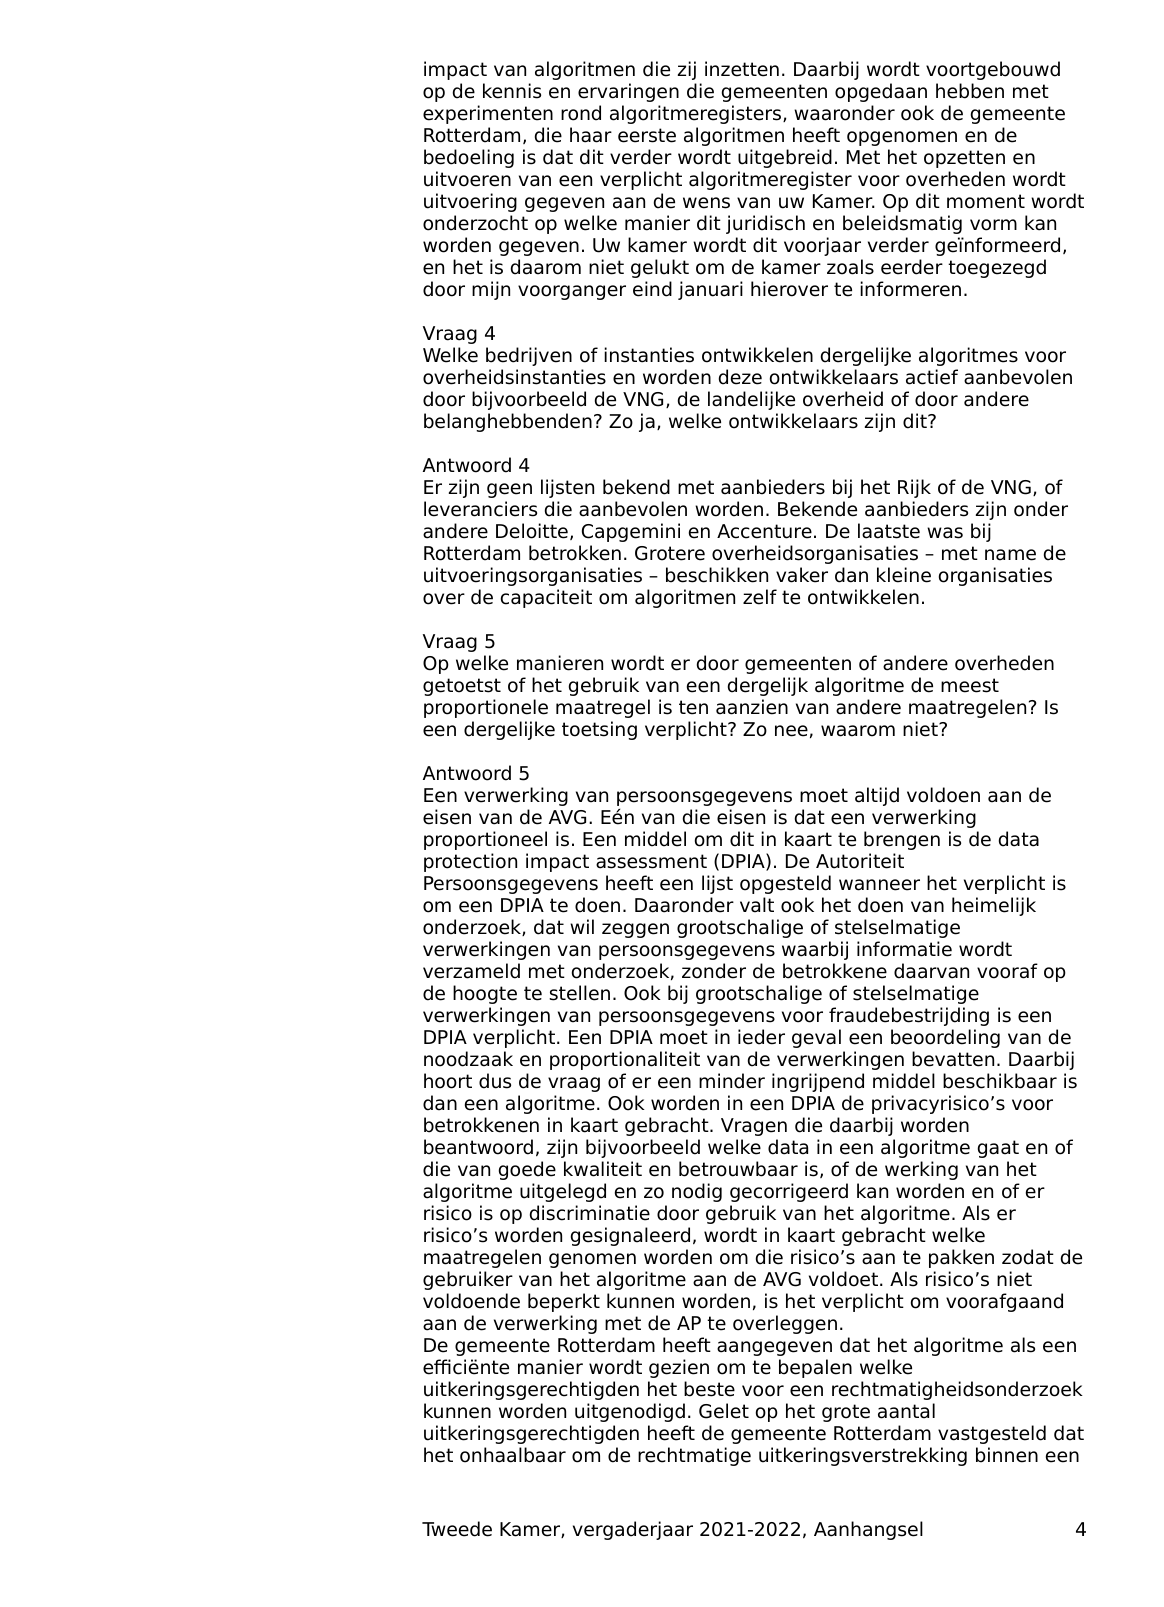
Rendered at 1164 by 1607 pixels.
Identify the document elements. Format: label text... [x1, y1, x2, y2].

text impact van algoritmen die zij inzetten. Daarbij wordt voortgebouwd op de kennis en ervaringen die gemeenten opgedaan hebben met experimenten rond algoritmeregisters, waaronder ook de gemeente Rotterdam, die haar eerste algoritmen heeft opgenomen en de bedoeling is dat dit verder wordt uitgebreid. Met het opzetten en uitvoeren van een verplicht algoritmeregister voor overheden wordt uitvoering gegeven aan de wens van uw Kamer. Op dit moment wordt onderzocht op welke manier dit juridisch en beleidsmatig vorm kan worden gegeven. Uw kamer wordt dit voorjaar verder geïnformeerd, en het is daarom niet gelukt om de kamer zoals eerder toegezegd door mijn voorganger eind januari hierover te informeren. [422, 59, 1087, 301]
text Vraag 4 [422, 323, 1087, 345]
text Vraag 5 [422, 631, 1087, 653]
text Een verwerking van persoonsgegevens moet altijd voldoen aan de eisen van de AVG. Eén van die eisen is dat een verwerking proportioneel is. Een middel om dit in kaart te brengen is de data protection impact assessment (DPIA). De Autoriteit Persoonsgegevens heeft een lijst opgesteld wanneer het verplicht is om een DPIA te doen. Daaronder valt ook het doen van heimelijk onderzoek, dat wil zeggen grootschalige of stelselmatige verwerkingen van persoonsgegevens waarbij informatie wordt verzameld met onderzoek, zonder de betrokkene daarvan vooraf op de hoogte te stellen. Ook bij grootschalige of stelselmatige verwerkingen van persoonsgegevens voor fraudebestrijding is een DPIA verplicht. Een DPIA moet in ieder geval een beoordeling van de noodzaak en proportionaliteit van de verwerkingen bevatten. Daarbij hoort dus de vraag of er een minder ingrijpend middel beschikbaar is dan een algoritme. Ook worden in een DPIA de privacyrisico’s voor betrokkenen in kaart gebracht. Vragen die daarbij worden beantwoord, zijn bijvoorbeeld welke data in een algoritme gaat en of die van goede kwaliteit en betrouwbaar is, of de werking van het algoritme uitgelegd en zo nodig gecorrigeerd kan worden en of er risico is op discriminatie door gebruik van het algoritme. Als er risico’s worden gesignaleerd, wordt in kaart gebracht welke maatregelen genomen worden om die risico’s aan te pakken zodat de gebruiker van het algoritme aan de AVG voldoet. Als risico’s niet voldoende beperkt kunnen worden, is het verplicht om voorafgaand aan de verwerking met de AP te overleggen. [422, 785, 1087, 1335]
text De gemeente Rotterdam heeft aangegeven dat het algoritme als een efficiënte manier wordt gezien om te bepalen welke uitkeringsgerechtigden het beste voor een rechtmatigheidsonderzoek kunnen worden uitgenodigd. Gelet op het grote aantal uitkeringsgerechtigden heeft de gemeente Rotterdam vastgesteld dat het onhaalbaar om de rechtmatige uitkeringsverstrekking binnen een [422, 1335, 1087, 1467]
text Welke bedrijven of instanties ontwikkelen dergelijke algoritmes voor overheidsinstanties en worden deze ontwikkelaars actief aanbevolen door bijvoorbeeld de VNG, de landelijke overheid of door andere belanghebbenden? Zo ja, welke ontwikkelaars zijn dit? [422, 345, 1087, 433]
text Antwoord 5 [422, 763, 1087, 785]
text Er zijn geen lijsten bekend met aanbieders bij het Rijk of de VNG, of leveranciers die aanbevolen worden. Bekende aanbieders zijn onder andere Deloitte, Capgemini en Accenture. De laatste was bij Rotterdam betrokken. Grotere overheidsorganisaties – met name de uitvoeringsorganisaties – beschikken vaker dan kleine organisaties over de capaciteit om algoritmen zelf te ontwikkelen. [422, 477, 1087, 609]
text Antwoord 4 [422, 455, 1087, 477]
text Op welke manieren wordt er door gemeenten of andere overheden getoetst of het gebruik van een dergelijk algoritme de meest proportionele maatregel is ten aanzien van andere maatregelen? Is een dergelijke toetsing verplicht? Zo nee, waarom niet? [422, 653, 1087, 741]
